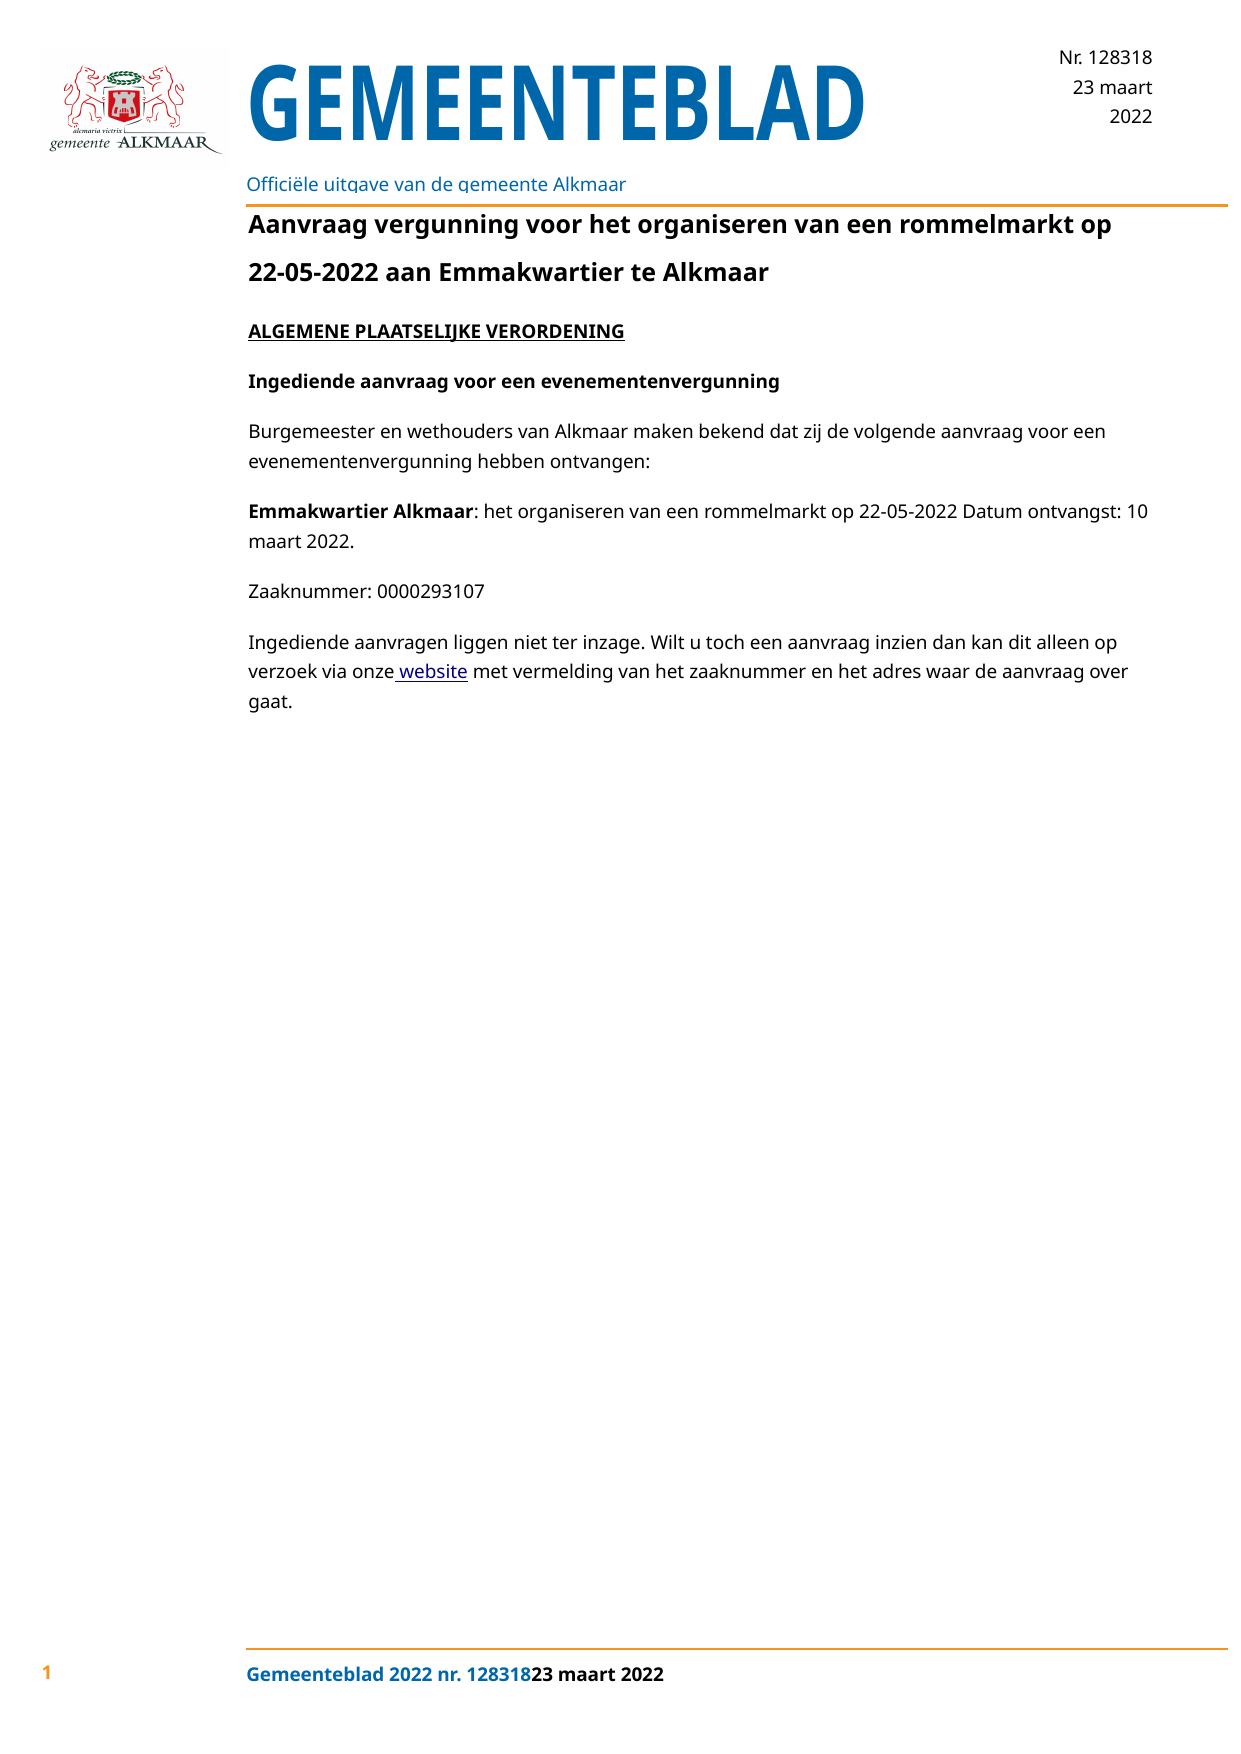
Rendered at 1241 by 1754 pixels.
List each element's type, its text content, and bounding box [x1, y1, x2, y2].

text Zaaknummer: 0000293107 [248, 579, 1152, 604]
picture [41, 47, 231, 172]
text Emmakwartier Alkmaar: het organiseren van een rommelmarkt op 22-05-2022 Datum ontvangst: 10 maart 2022. [248, 499, 1152, 554]
text Aanvraag vergunning voor het organiseren van een rommelmarkt op 22-05-2022 aan Emmakwartier te Alkmaar [248, 207, 1152, 288]
text Ingediende aanvraag voor een evenementenvergunning [248, 368, 1152, 394]
text Burgemeester en wethouders van Alkmaar maken bekend dat zij de volgende aanvraag voor een evenementenvergunning hebben ontvangen: [248, 419, 1152, 474]
text ALGEMENE PLAATSELIJKE VERORDENING [248, 318, 1152, 344]
text Ingediende aanvragen liggen niet ter inzage. Wilt u toch een aanvraag inzien dan kan dit alleen op verzoek via onze website met vermelding van het zaaknummer en het adres waar de aanvraag over gaat. [248, 629, 1152, 714]
